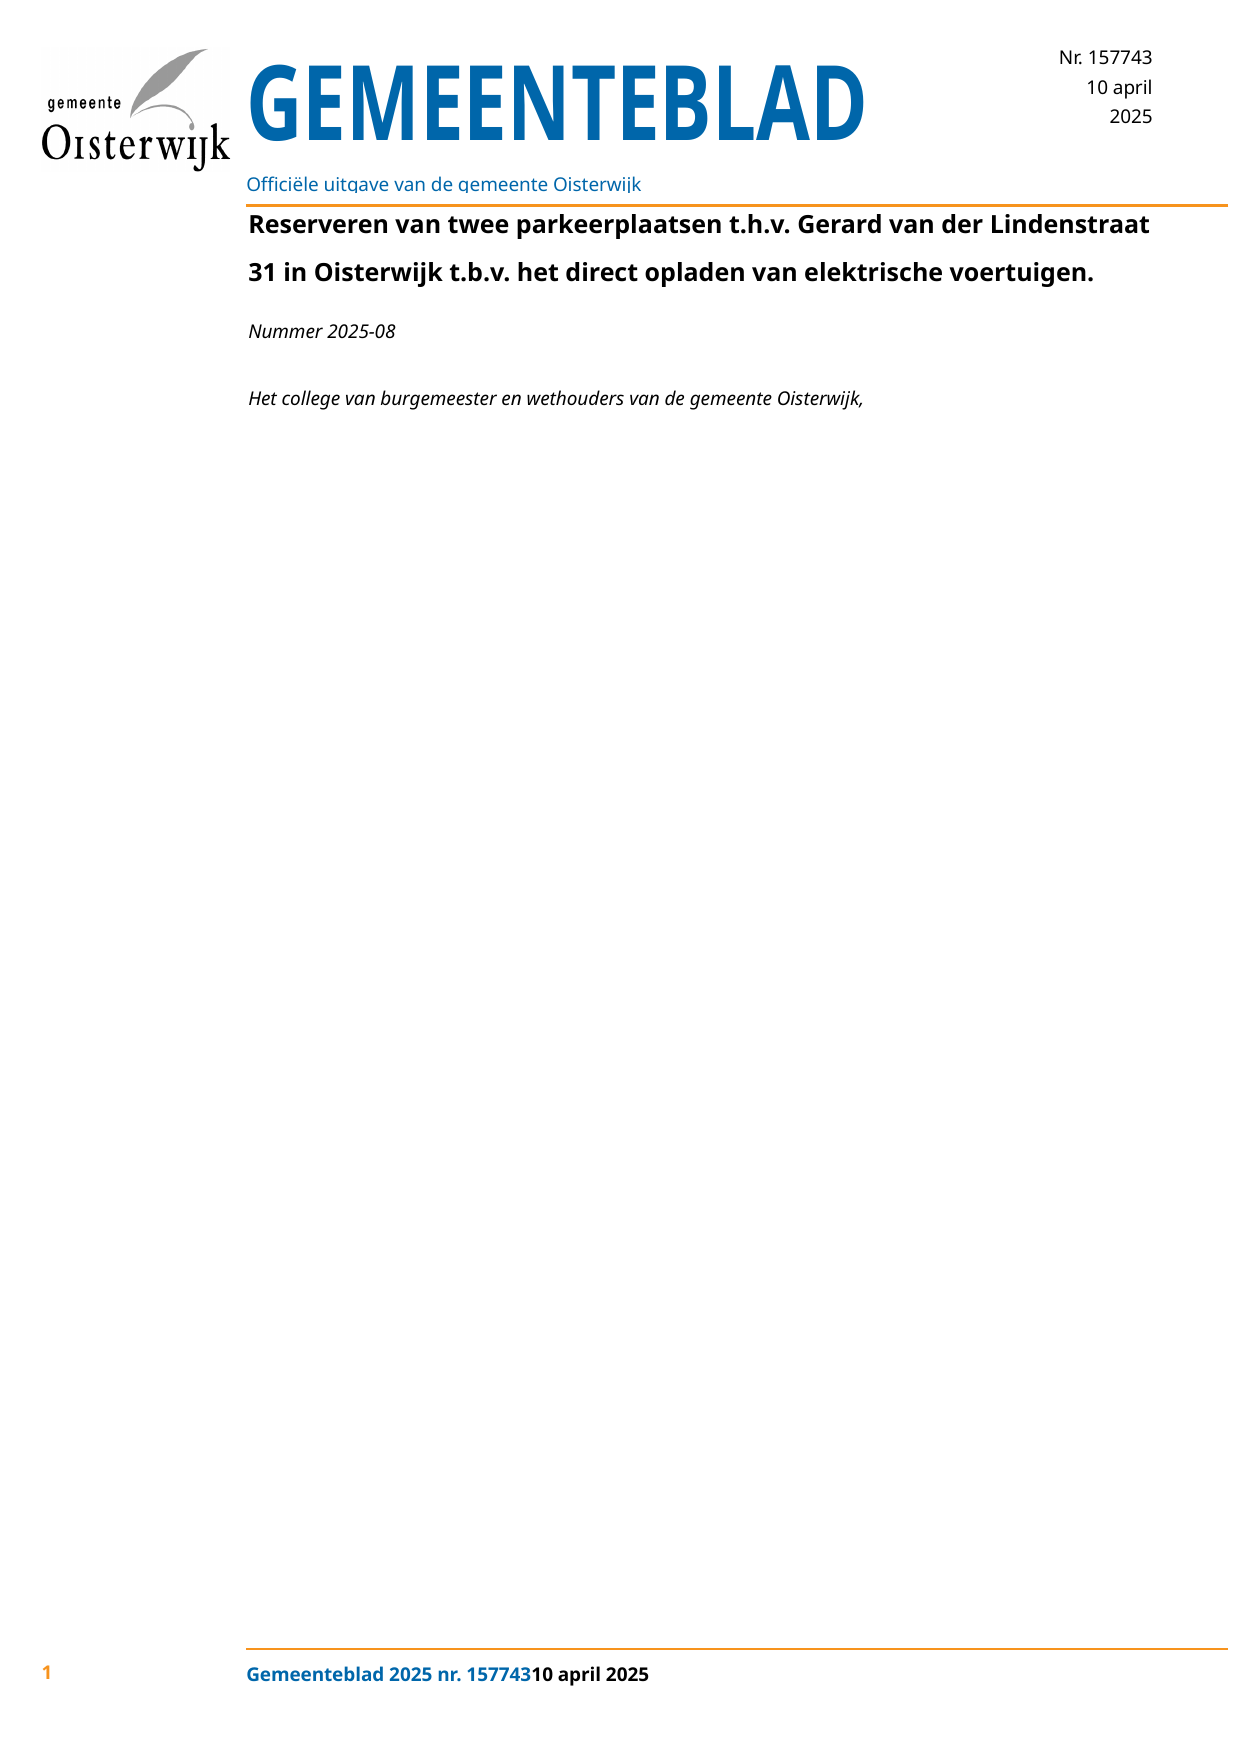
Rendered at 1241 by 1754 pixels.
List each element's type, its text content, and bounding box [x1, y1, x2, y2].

picture [41, 47, 231, 172]
text Het college van burgemeester en wethouders van de gemeente Oisterwijk, [248, 386, 1152, 411]
text Nummer 2025-08 [248, 318, 1152, 344]
text Reserveren van twee parkeerplaatsen t.h.v. Gerard van der Lindenstraat 31 in Oisterwijk t.b.v. het direct opladen van elektrische voertuigen. [248, 207, 1152, 288]
